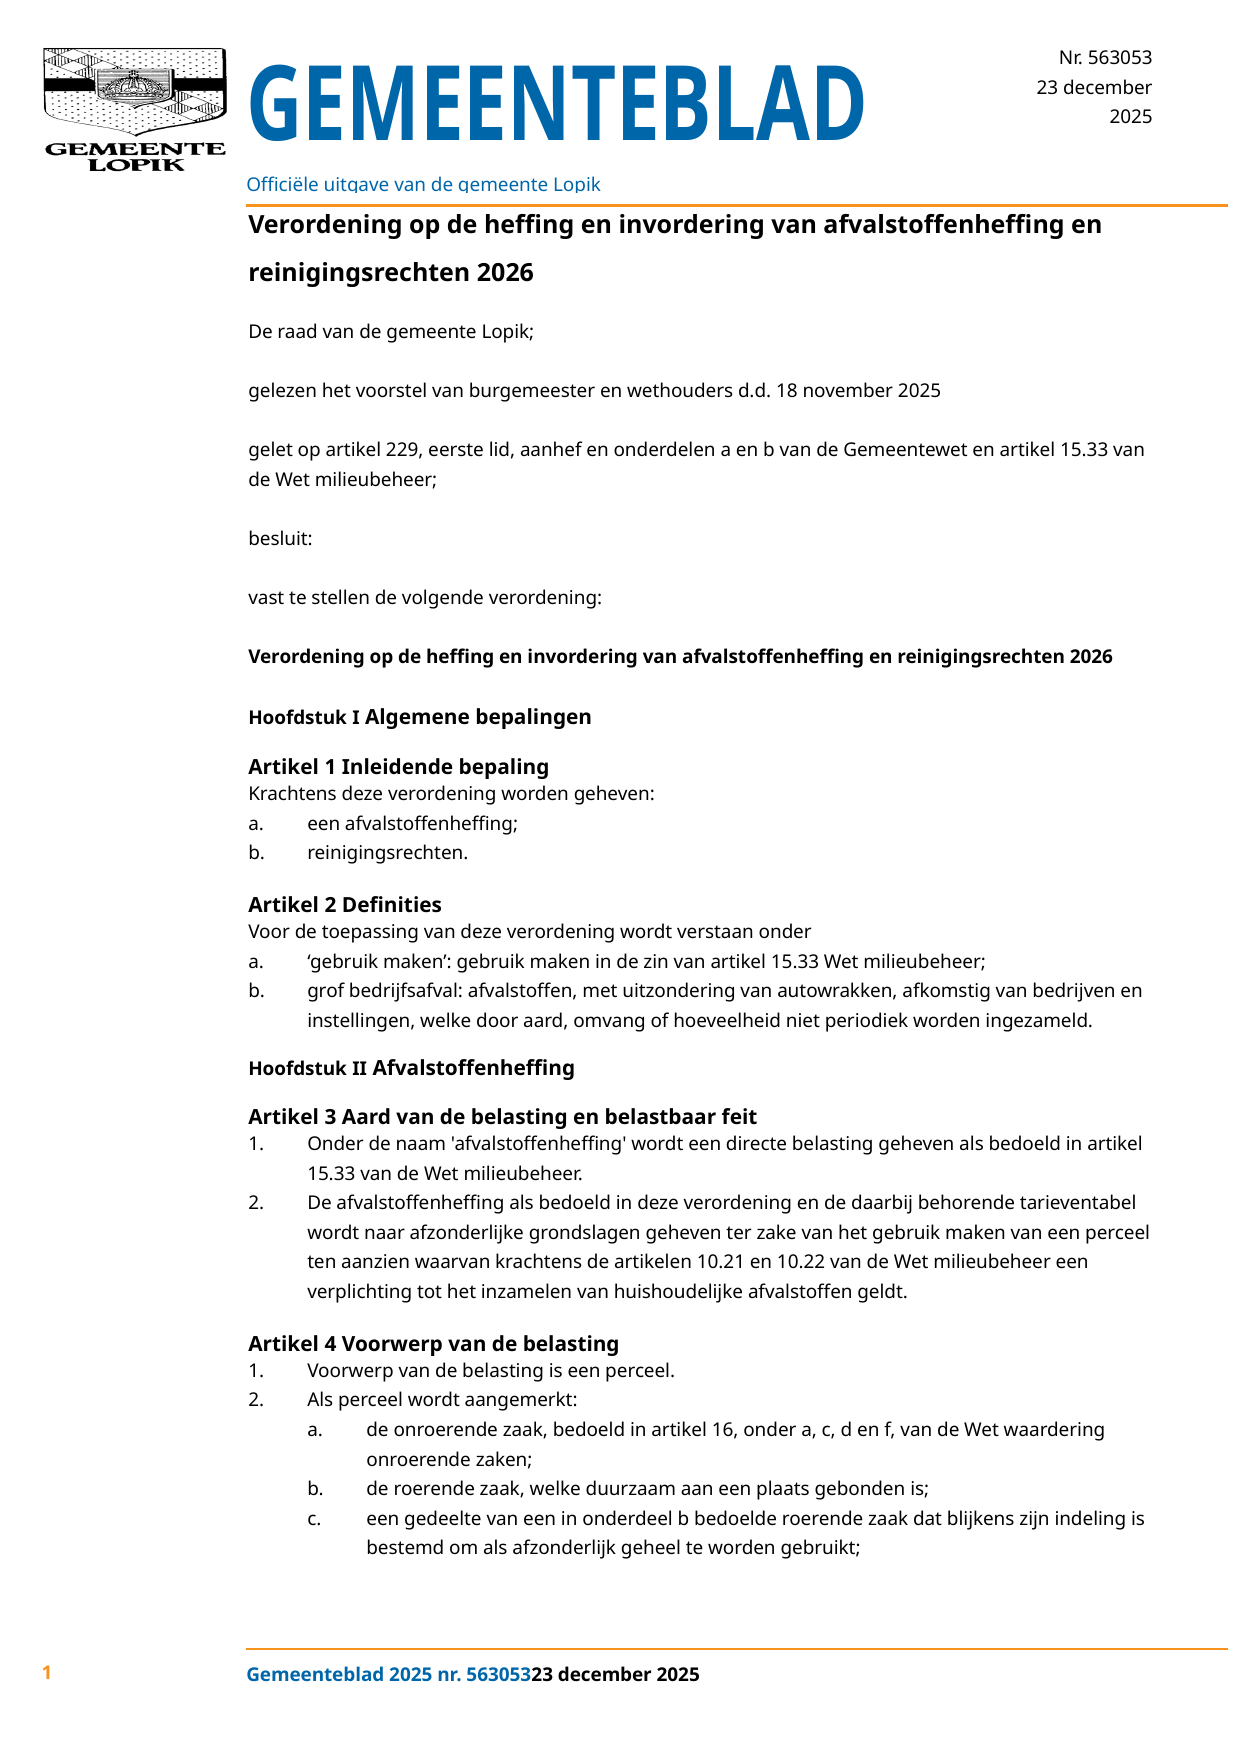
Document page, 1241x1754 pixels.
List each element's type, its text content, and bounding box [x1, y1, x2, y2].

list reinigingsrechten. [248, 839, 1152, 865]
list een gedeelte van een in onderdeel b bedoelde roerende zaak dat blijkens zijn indeling is bestemd om als afzonderlijk geheel te worden gebruikt; [307, 1505, 1152, 1560]
text Artikel 1 Inleidende bepaling [248, 752, 1152, 780]
list De afvalstoffenheffing als bedoeld in deze verordening en de daarbij behorende tarieventabel wordt naar afzonderlijke grondslagen geheven ter zake van het gebruik maken van een perceel ten aanzien waarvan krachtens de artikelen 10.21 en 10.22 van de Wet milieubeheer een verplichting tot het inzamelen van huishoudelijke afvalstoffen geldt. [248, 1189, 1152, 1304]
text Artikel 4 Voorwerp van de belasting [248, 1329, 1152, 1357]
text Hoofdstuk II Afvalstoffenheffing [248, 1053, 1152, 1081]
text Krachtens deze verordening worden geheven: [248, 780, 1152, 806]
text Artikel 2 Definities [248, 890, 1152, 918]
text vast te stellen de volgende verordening: [248, 584, 1152, 610]
text Verordening op de heffing en invordering van afvalstoffenheffing en reinigingsrechten 2026 [248, 207, 1152, 288]
text Verordening op de heffing en invordering van afvalstoffenheffing en reinigingsrechten 2026 [248, 643, 1152, 669]
list Voorwerp van de belasting is een perceel. [248, 1357, 1152, 1383]
list de onroerende zaak, bedoeld in artikel 16, onder a, c, d en f, van de Wet waardering onroerende zaken; [307, 1416, 1152, 1472]
text gelezen het voorstel van burgemeester en wethouders d.d. 18 november 2025 [248, 377, 1152, 403]
text Voor de toepassing van deze verordening wordt verstaan onder [248, 918, 1152, 944]
text Hoofdstuk I Algemene bepalingen [248, 702, 1152, 731]
list een afvalstoffenheffing; [248, 810, 1152, 836]
list Onder de naam 'afvalstoffenheffing' wordt een directe belasting geheven als bedoeld in artikel 15.33 van de Wet milieubeheer. [248, 1130, 1152, 1186]
text De raad van de gemeente Lopik; [248, 318, 1152, 344]
list grof bedrijfsafval: afvalstoffen, met uitzondering van autowrakken, afkomstig van bedrijven en instellingen, welke door aard, omvang of hoeveelheid niet periodiek worden ingezameld. [248, 977, 1152, 1033]
text besluit: [248, 525, 1152, 551]
list ‘gebruik maken’: gebruik maken in de zin van artikel 15.33 Wet milieubeheer; [248, 948, 1152, 973]
text Artikel 3 Aard van de belasting en belastbaar feit [248, 1102, 1152, 1130]
text gelet op artikel 229, eerste lid, aanhef en onderdelen a en b van de Gemeentewet en artikel 15.33 van de Wet milieubeheer; [248, 436, 1152, 492]
picture [41, 47, 231, 172]
list de roerende zaak, welke duurzaam aan een plaats gebonden is; [307, 1475, 1152, 1501]
list Als perceel wordt aangemerkt: [248, 1387, 1152, 1412]
